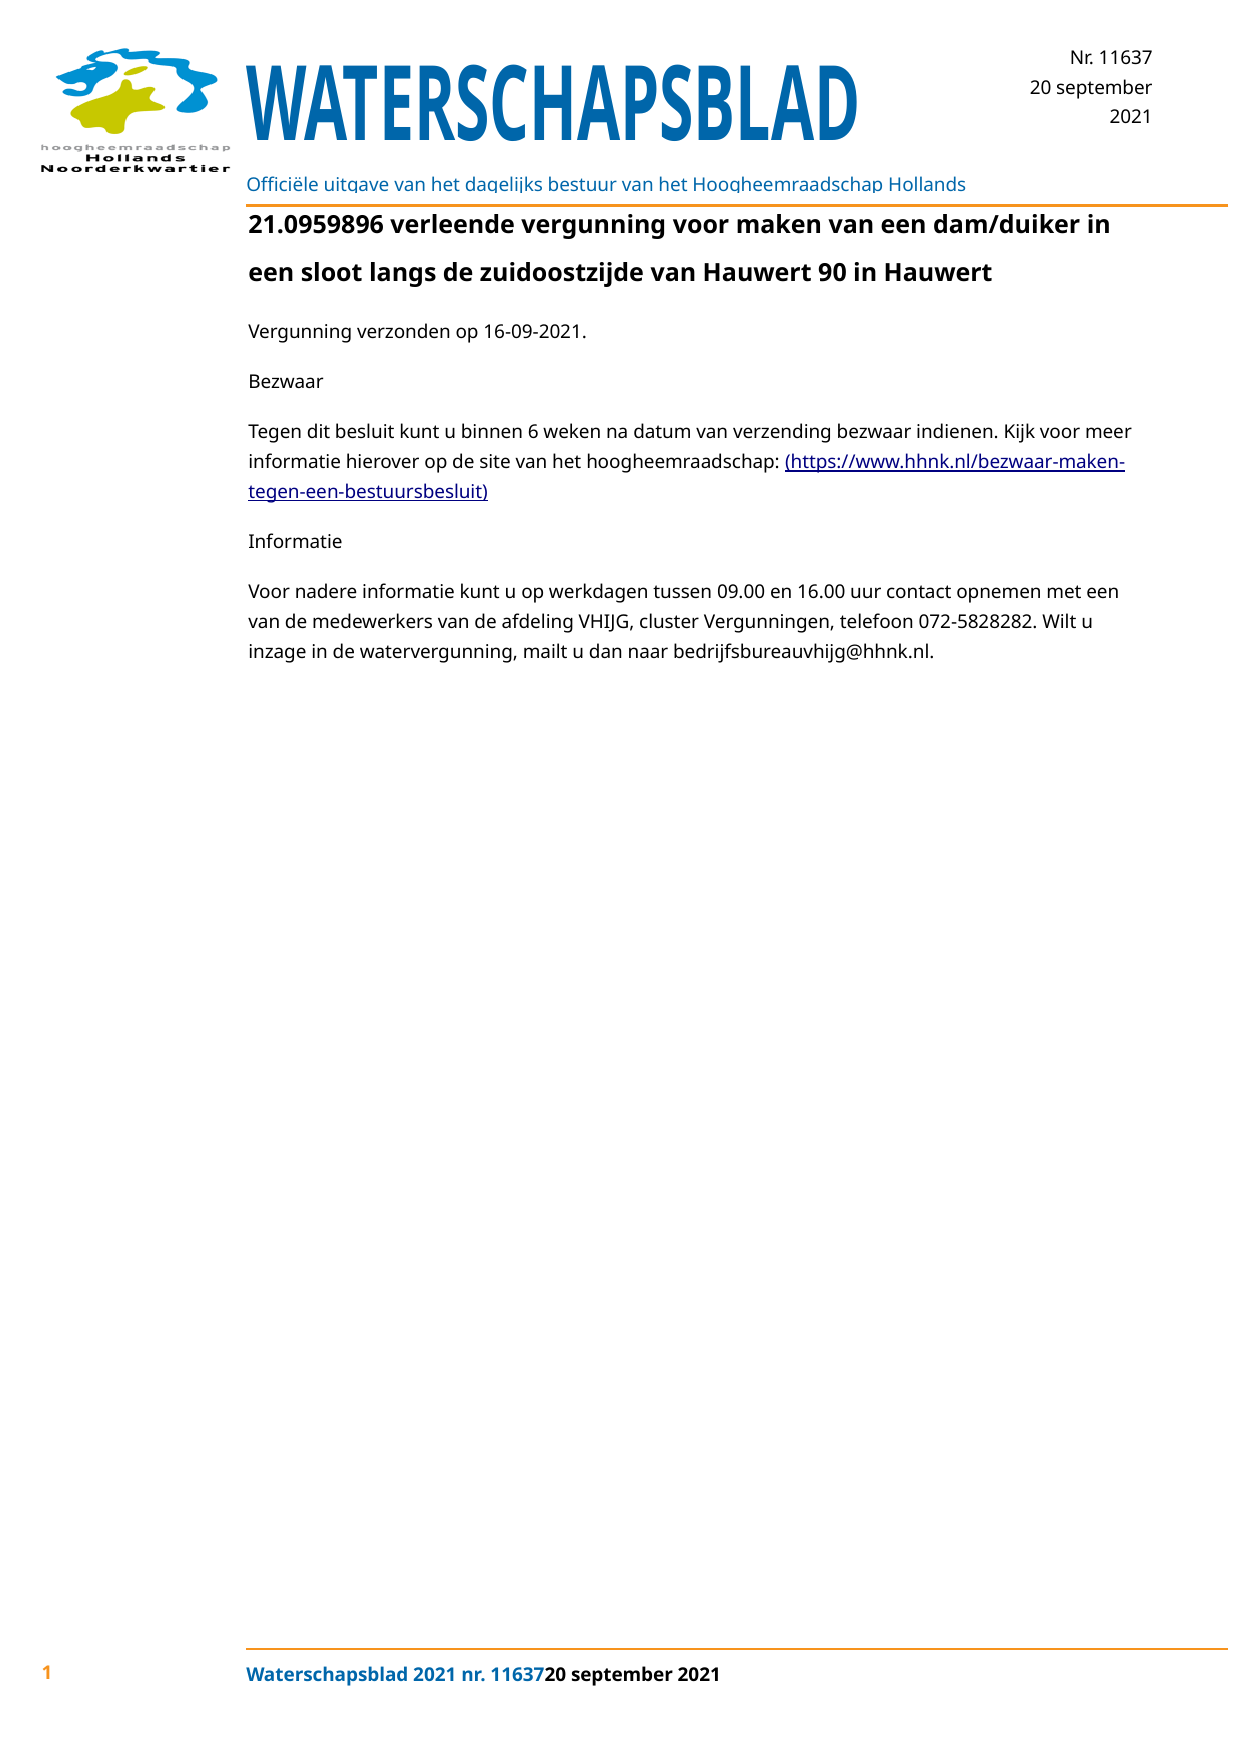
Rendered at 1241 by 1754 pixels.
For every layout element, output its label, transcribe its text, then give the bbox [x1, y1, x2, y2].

text Tegen dit besluit kunt u binnen 6 weken na datum van verzending bezwaar indienen. Kijk voor meer informatie hierover op de site van het hoogheemraadschap: (https://www.hhnk.nl/bezwaar-maken-tegen-een-bestuursbesluit) [248, 419, 1152, 504]
text 21.0959896 verleende vergunning voor maken van een dam/duiker in een sloot langs de zuidoostzijde van Hauwert 90 in Hauwert [248, 207, 1152, 288]
text Informatie [248, 528, 1152, 554]
text Bezwaar [248, 368, 1152, 394]
text Voor nadere informatie kunt u op werkdagen tussen 09.00 en 16.00 uur contact opnemen met een van de medewerkers van de afdeling VHIJG, cluster Vergunningen, telefoon 072-5828282. Wilt u inzage in de watervergunning, mailt u dan naar bedrijfsbureauvhijg@hhnk.nl. [248, 579, 1152, 664]
text Vergunning verzonden op 16-09-2021. [248, 318, 1152, 344]
picture [41, 47, 231, 172]
